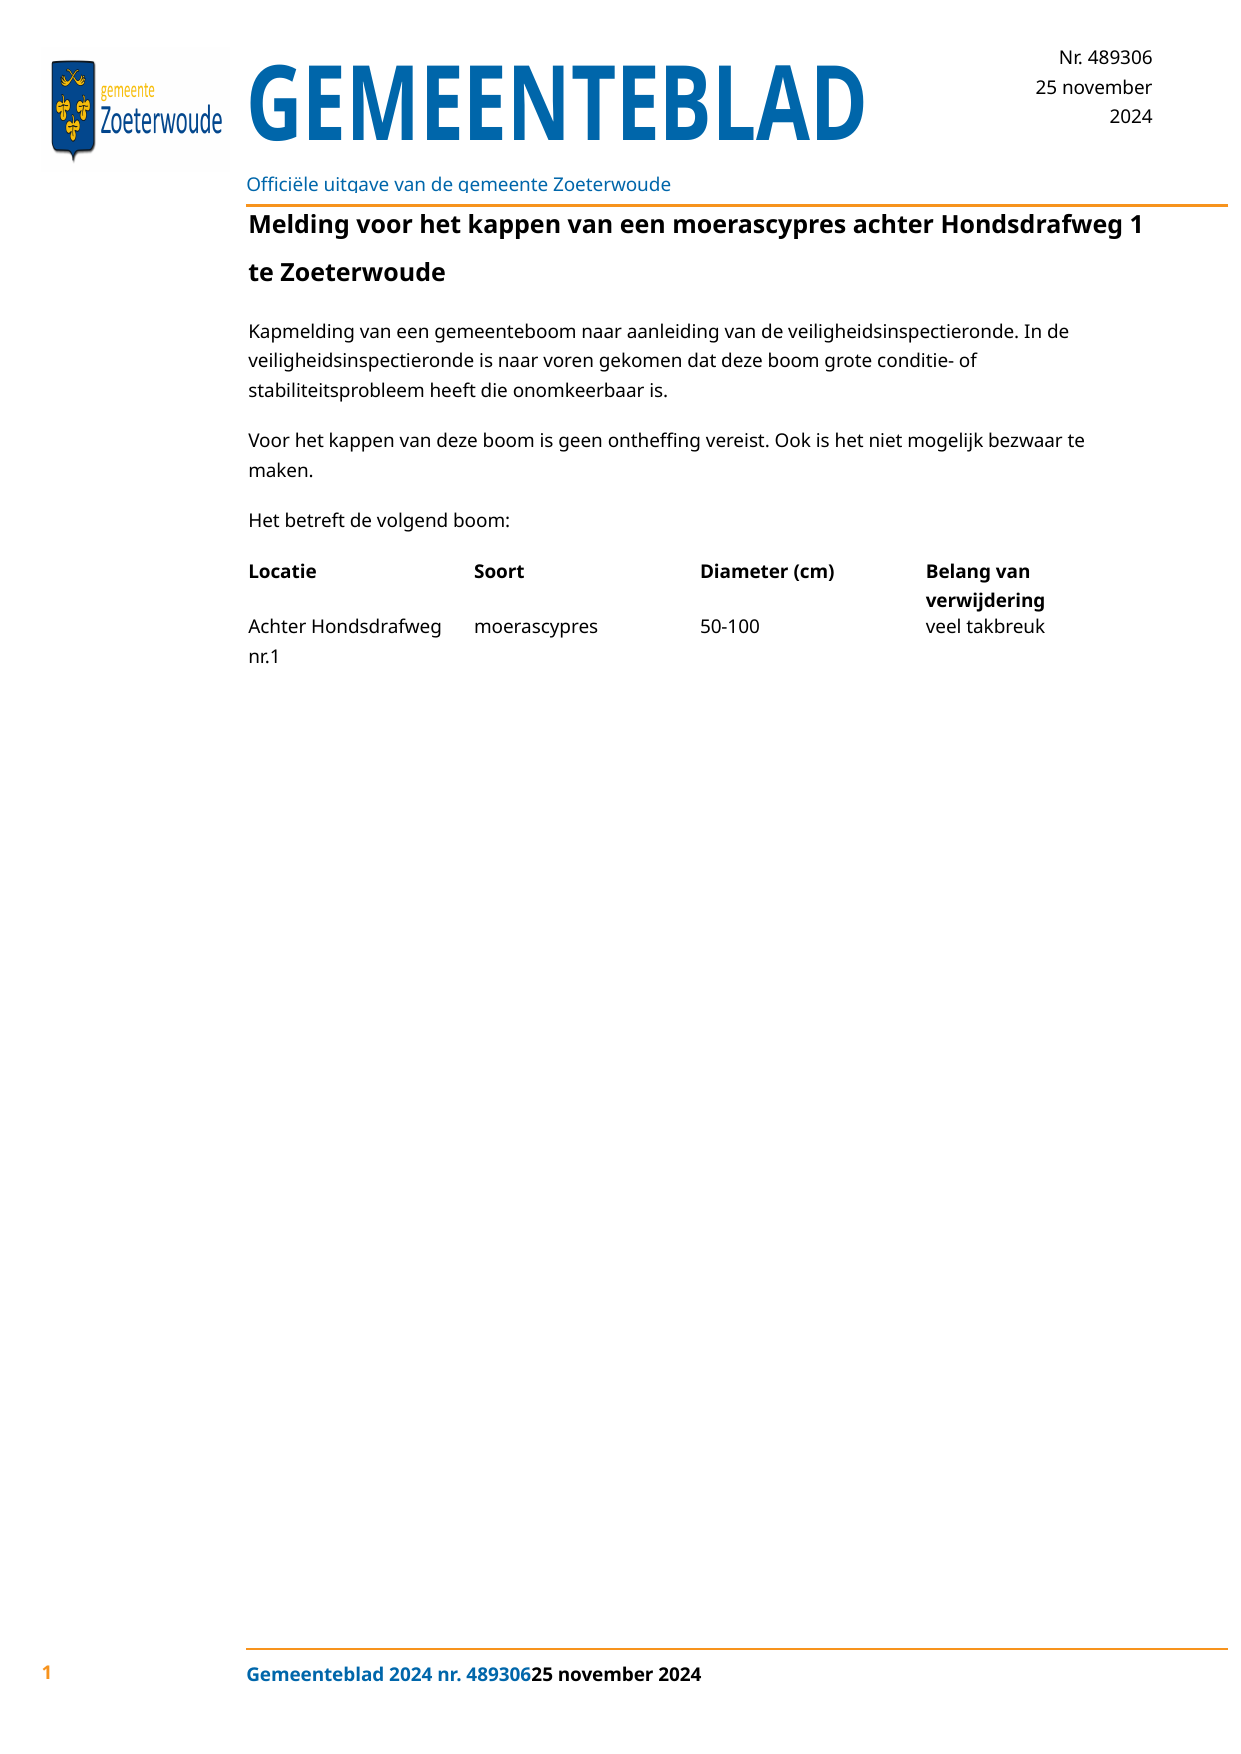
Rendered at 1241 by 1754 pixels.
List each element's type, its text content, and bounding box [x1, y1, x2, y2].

text Kapmelding van een gemeenteboom naar aanleiding van de veiligheidsinspectieronde. In de veiligheidsinspectieronde is naar voren gekomen dat deze boom grote conditie- of stabiliteitsprobleem heeft die onomkeerbaar is. [248, 318, 1152, 403]
text Melding voor het kappen van een moerascypres achter Hondsdrafweg 1 te Zoeterwoude [248, 207, 1152, 288]
picture [41, 47, 231, 172]
text Voor het kappen van deze boom is geen ontheffing vereist. Ook is het niet mogelijk bezwaar te maken. [248, 427, 1152, 483]
table_cell 50-100 [700, 613, 926, 669]
table_cell Achter Hondsdrafweg nr.1 [248, 613, 474, 669]
table_cell moerascypres [474, 613, 700, 669]
table_cell veel takbreuk [926, 613, 1152, 669]
table_header Locatie [248, 558, 474, 613]
table_header Soort [474, 558, 700, 613]
text Het betreft de volgend boom: [248, 507, 1152, 533]
table_header Belang van verwijdering [926, 558, 1152, 613]
table_header Diameter (cm) [700, 558, 926, 613]
